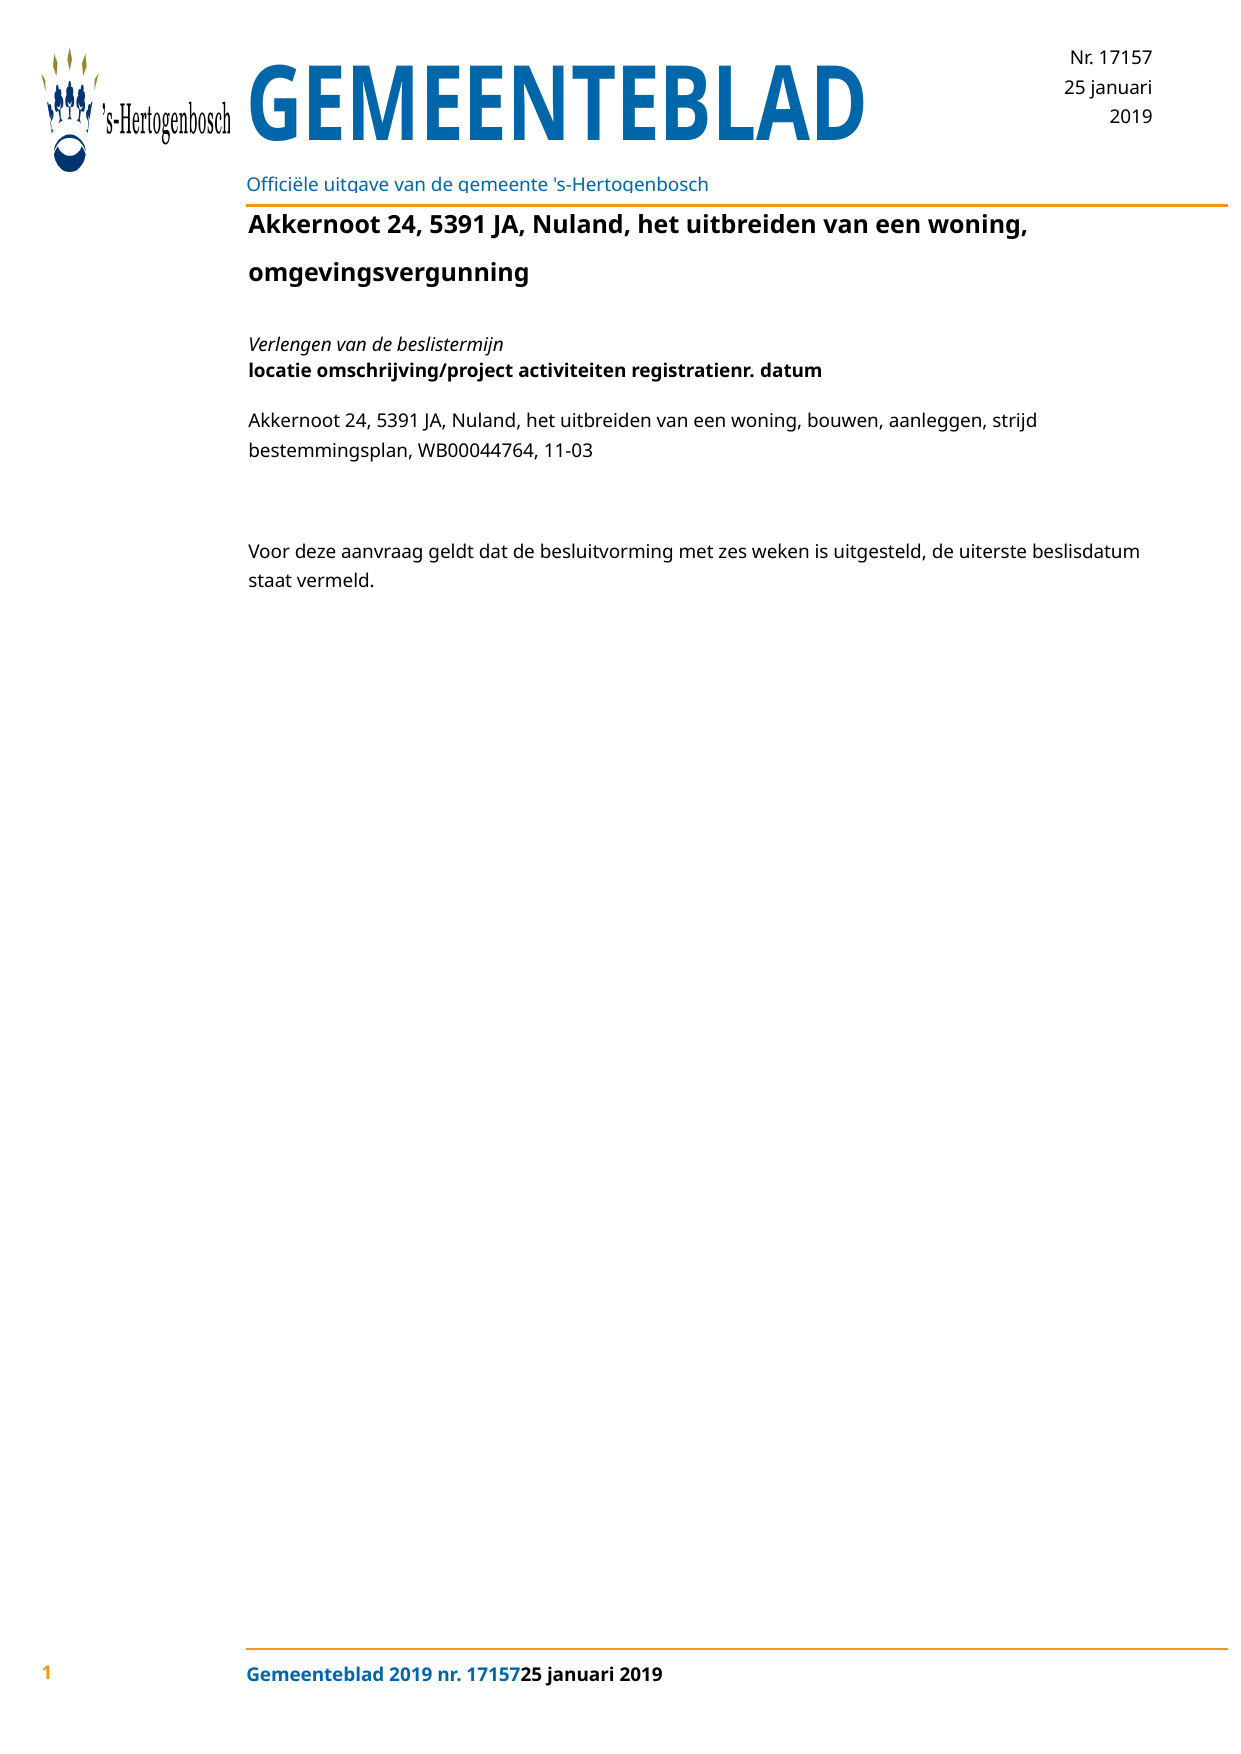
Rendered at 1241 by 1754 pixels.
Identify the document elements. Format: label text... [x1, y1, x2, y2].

text Akkernoot 24, 5391 JA, Nuland, het uitbreiden van een woning, bouwen, aanleggen, strijd bestemmingsplan, WB00044764, 11-03 [248, 408, 1152, 463]
text locatie omschrijving/project activiteiten registratienr. datum [248, 357, 1152, 383]
text Akkernoot 24, 5391 JA, Nuland, het uitbreiden van een woning, omgevingsvergunning [248, 207, 1152, 288]
text Voor deze aanvraag geldt dat de besluitvorming met zes weken is uitgesteld, de uiterste beslisdatum staat vermeld. [248, 538, 1152, 593]
text Verlengen van de beslistermijn [248, 331, 1152, 357]
picture [41, 47, 231, 172]
